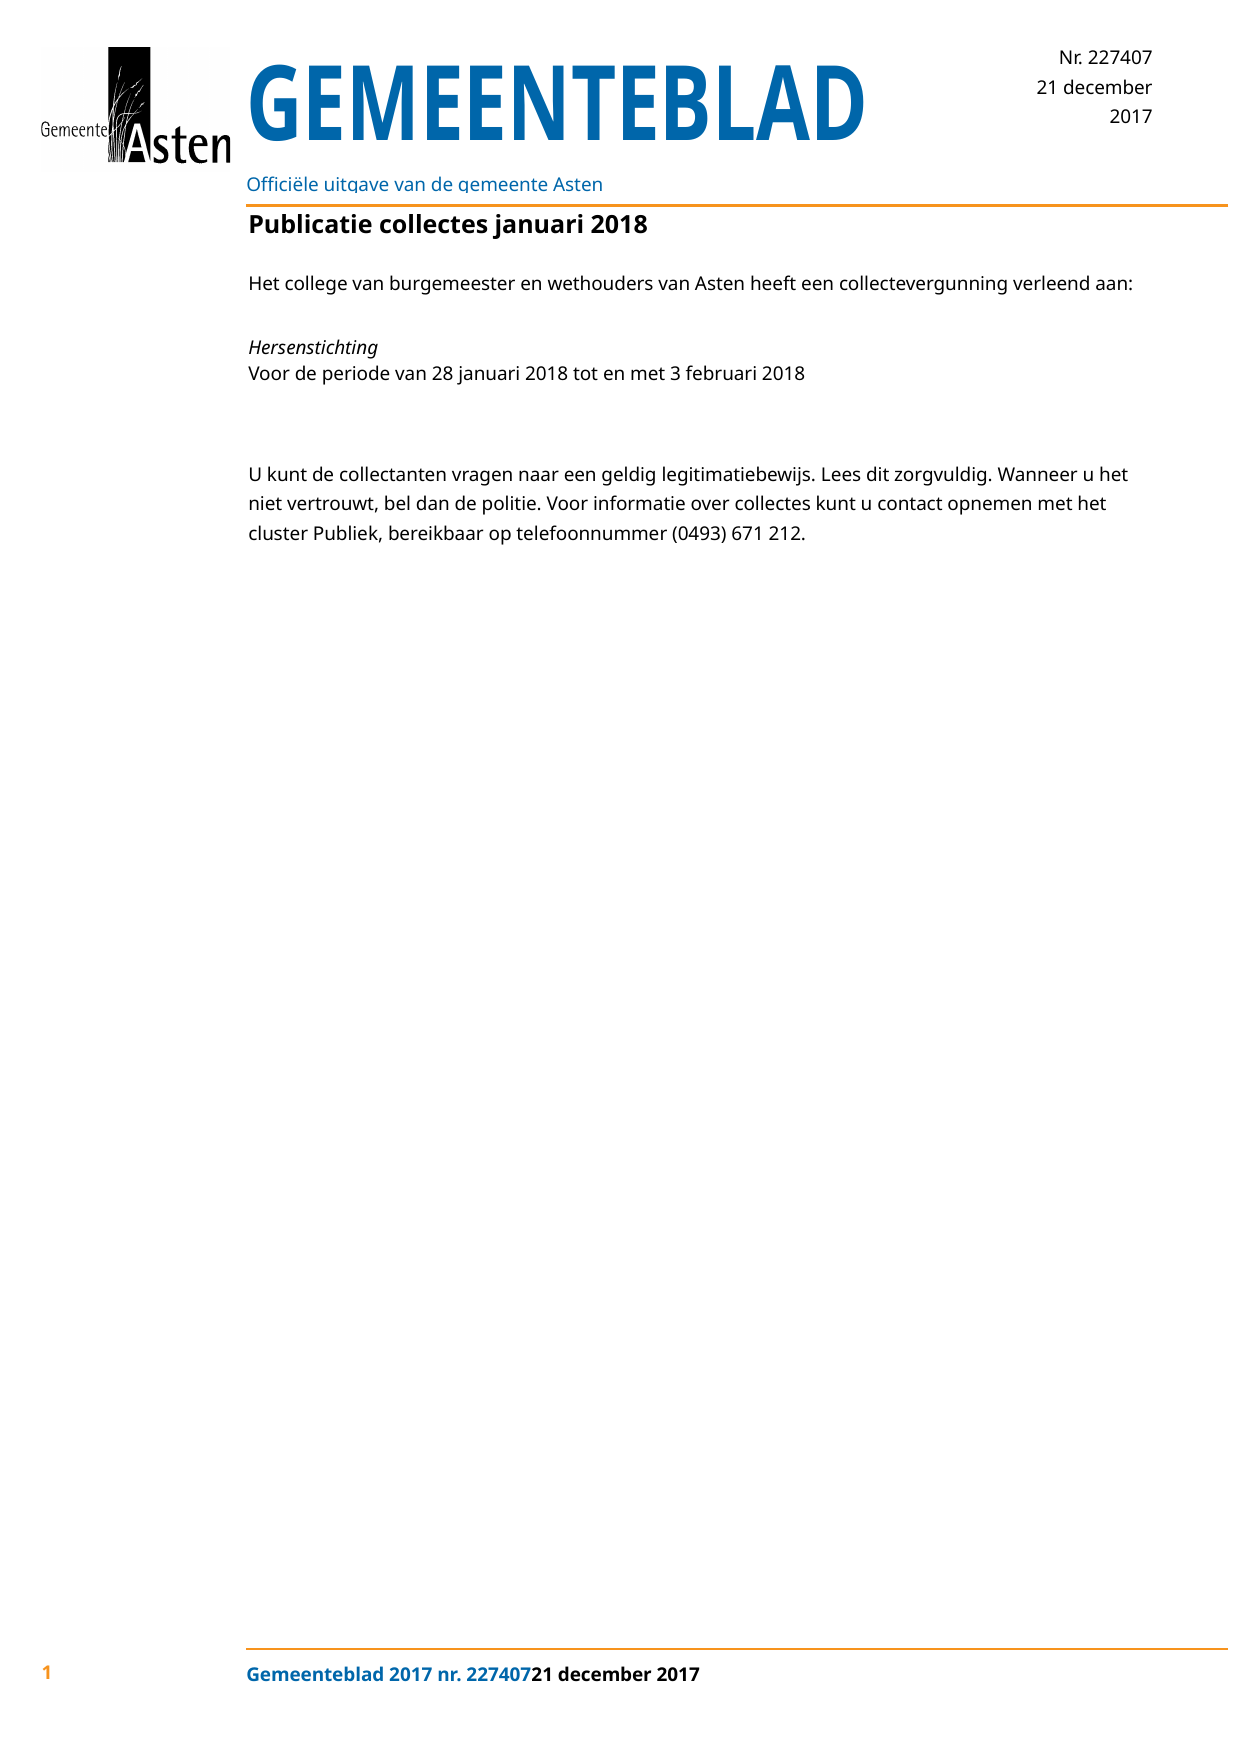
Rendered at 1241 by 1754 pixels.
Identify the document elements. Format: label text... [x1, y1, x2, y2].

text Voor de periode van 28 januari 2018 tot en met 3 februari 2018 [248, 360, 1152, 386]
text U kunt de collectanten vragen naar een geldig legitimatiebewijs. Lees dit zorgvuldig. Wanneer u het niet vertrouwt, bel dan de politie. Voor informatie over collectes kunt u contact opnemen met het cluster Publiek, bereikbaar op telefoonnummer (0493) 671 212. [248, 461, 1152, 546]
text Publicatie collectes januari 2018 [248, 207, 1152, 241]
picture [41, 47, 231, 172]
text Het college van burgemeester en wethouders van Asten heeft een collectevergunning verleend aan: [248, 270, 1152, 296]
text Hersenstichting [248, 334, 1152, 360]
